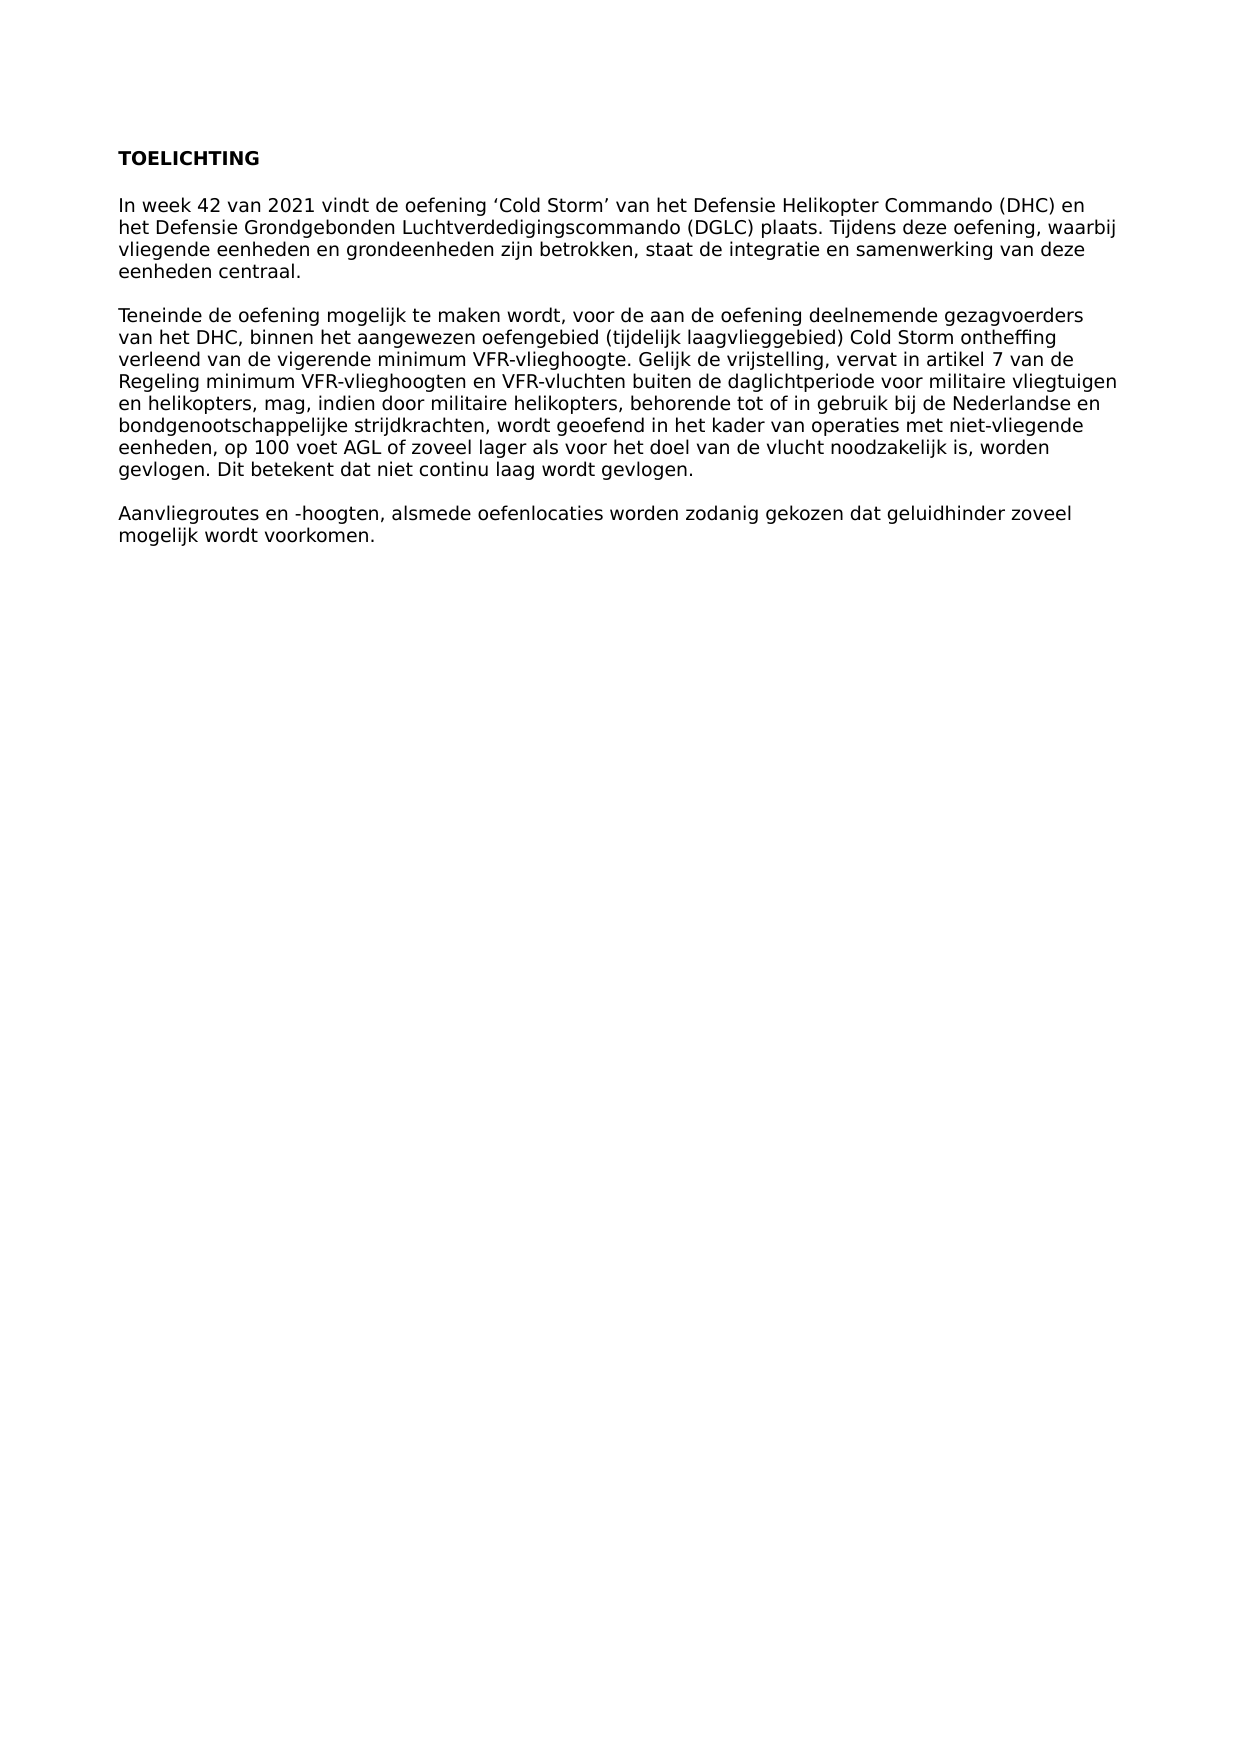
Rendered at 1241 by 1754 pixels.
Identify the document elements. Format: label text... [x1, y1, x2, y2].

text In week 42 van 2021 vindt de oefening ‘Cold Storm’ van het Defensie Helikopter Commando (DHC) en het Defensie Grondgebonden Luchtverdedigingscommando (DGLC) plaats. Tijdens deze oefening, waarbij vliegende eenheden en grondeenheden zijn betrokken, staat de integratie en samenwerking van deze eenheden centraal. [118, 195, 1122, 283]
text Aanvliegroutes en -hoogten, alsmede oefenlocaties worden zodanig gekozen dat geluidhinder zoveel mogelijk wordt voorkomen. [118, 503, 1122, 547]
text Teneinde de oefening mogelijk te maken wordt, voor de aan de oefening deelnemende gezagvoerders van het DHC, binnen het aangewezen oefengebied (tijdelijk laagvlieggebied) Cold Storm ontheffing verleend van de vigerende minimum VFR-vlieghoogte. Gelijk de vrijstelling, vervat in artikel 7 van de Regeling minimum VFR-vlieghoogten en VFR-vluchten buiten de daglichtperiode voor militaire vliegtuigen en helikopters, mag, indien door militaire helikopters, behorende tot of in gebruik bij de Nederlandse en bondgenootschappelijke strijdkrachten, wordt geoefend in het kader van operaties met niet-vliegende eenheden, op 100 voet AGL of zoveel lager als voor het doel van de vlucht noodzakelijk is, worden gevlogen. Dit betekent dat niet continu laag wordt gevlogen. [118, 305, 1122, 481]
subtitle TOELICHTING [118, 148, 1122, 170]
